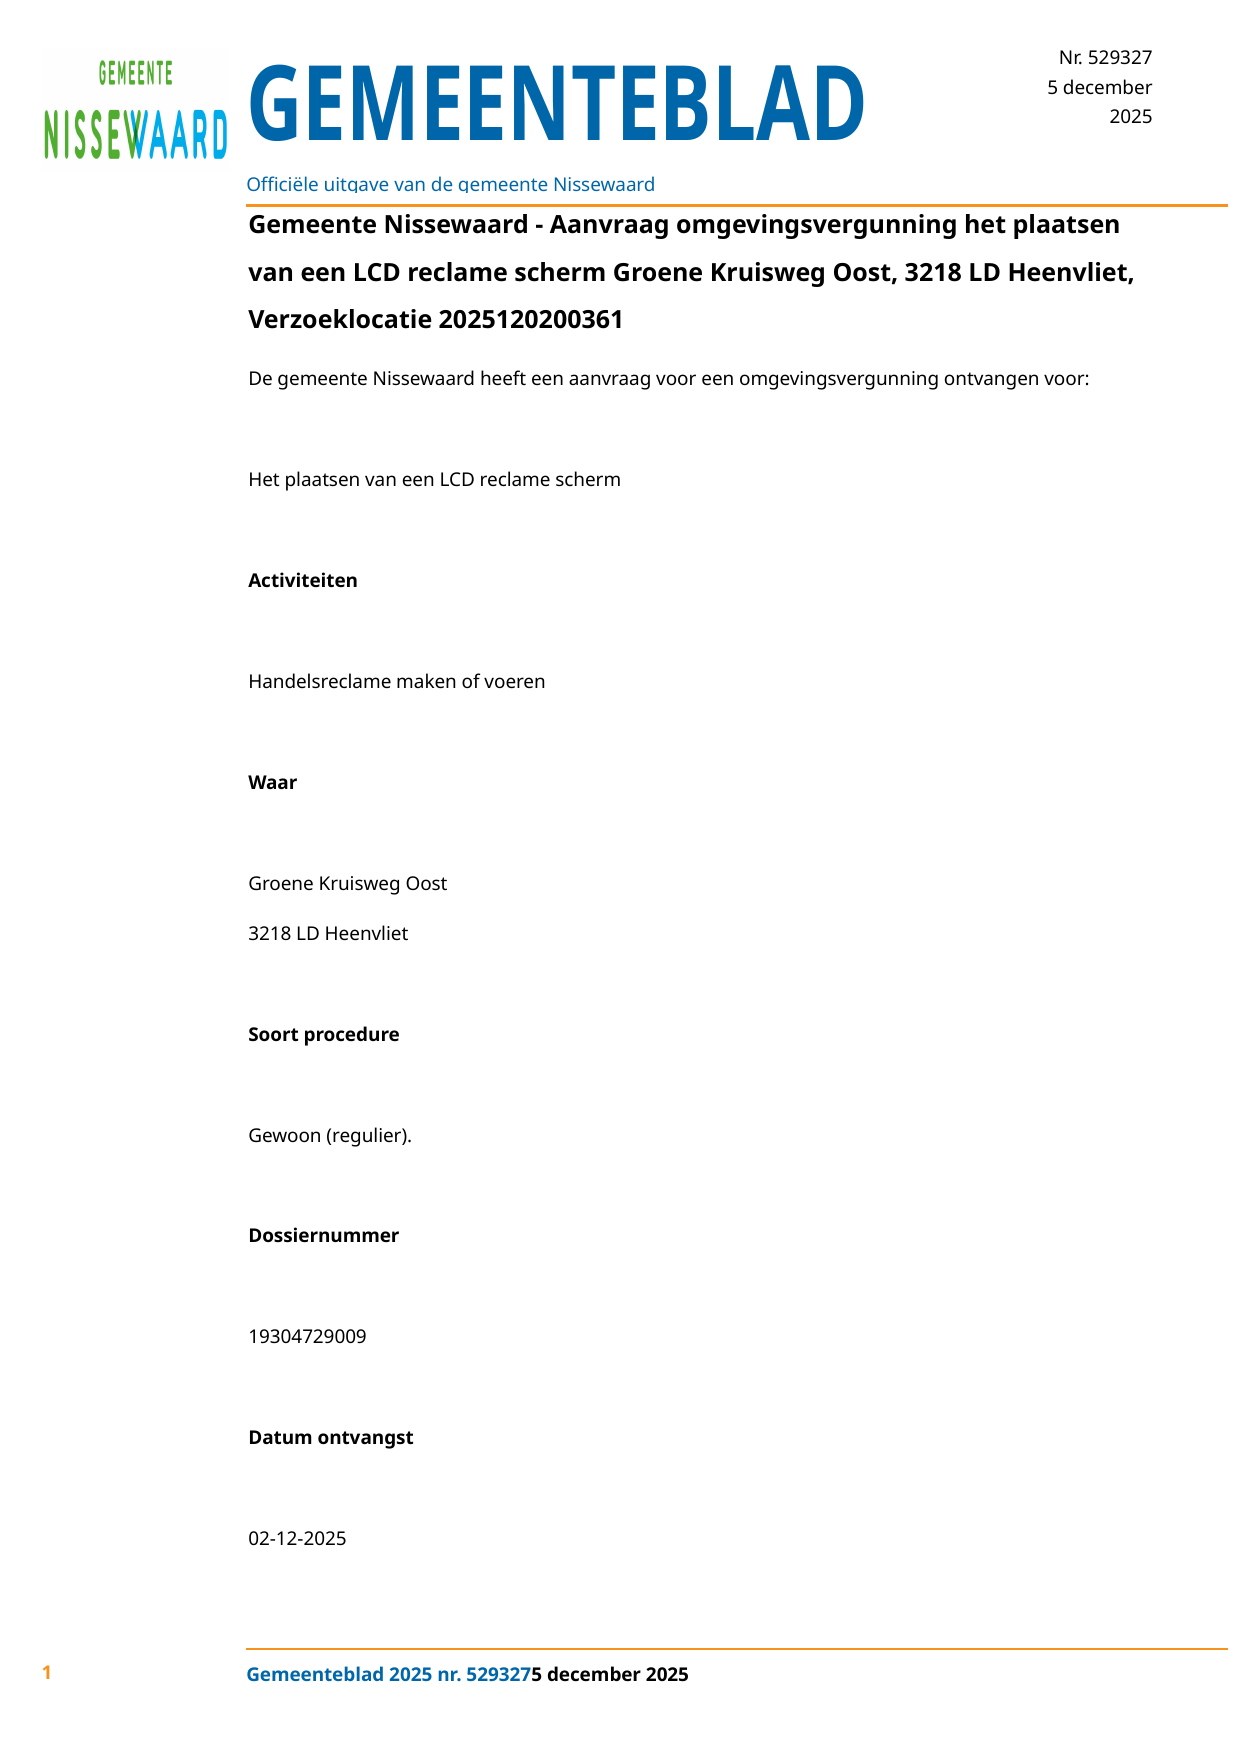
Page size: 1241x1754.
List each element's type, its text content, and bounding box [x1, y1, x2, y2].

text Gewoon (regulier). [248, 1122, 1152, 1147]
text Gemeente Nissewaard - Aanvraag omgevingsvergunning het plaatsen van een LCD reclame scherm Groene Kruisweg Oost, 3218 LD Heenvliet, Verzoeklocatie 2025120200361 [248, 207, 1152, 336]
text Waar [248, 769, 1152, 794]
text Datum ontvangst [248, 1424, 1152, 1450]
picture [41, 47, 231, 172]
text Het plaatsen van een LCD reclame scherm [248, 466, 1152, 492]
text 19304729009 [248, 1323, 1152, 1349]
text 02-12-2025 [248, 1525, 1152, 1551]
text De gemeente Nissewaard heeft een aanvraag voor een omgevingsvergunning ontvangen voor: [248, 366, 1152, 391]
text Activiteiten [248, 567, 1152, 593]
text Dossiernummer [248, 1223, 1152, 1248]
text 3218 LD Heenvliet [248, 920, 1152, 946]
text Soort procedure [248, 1021, 1152, 1047]
text Groene Kruisweg Oost [248, 870, 1152, 895]
text Handelsreclame maken of voeren [248, 668, 1152, 694]
